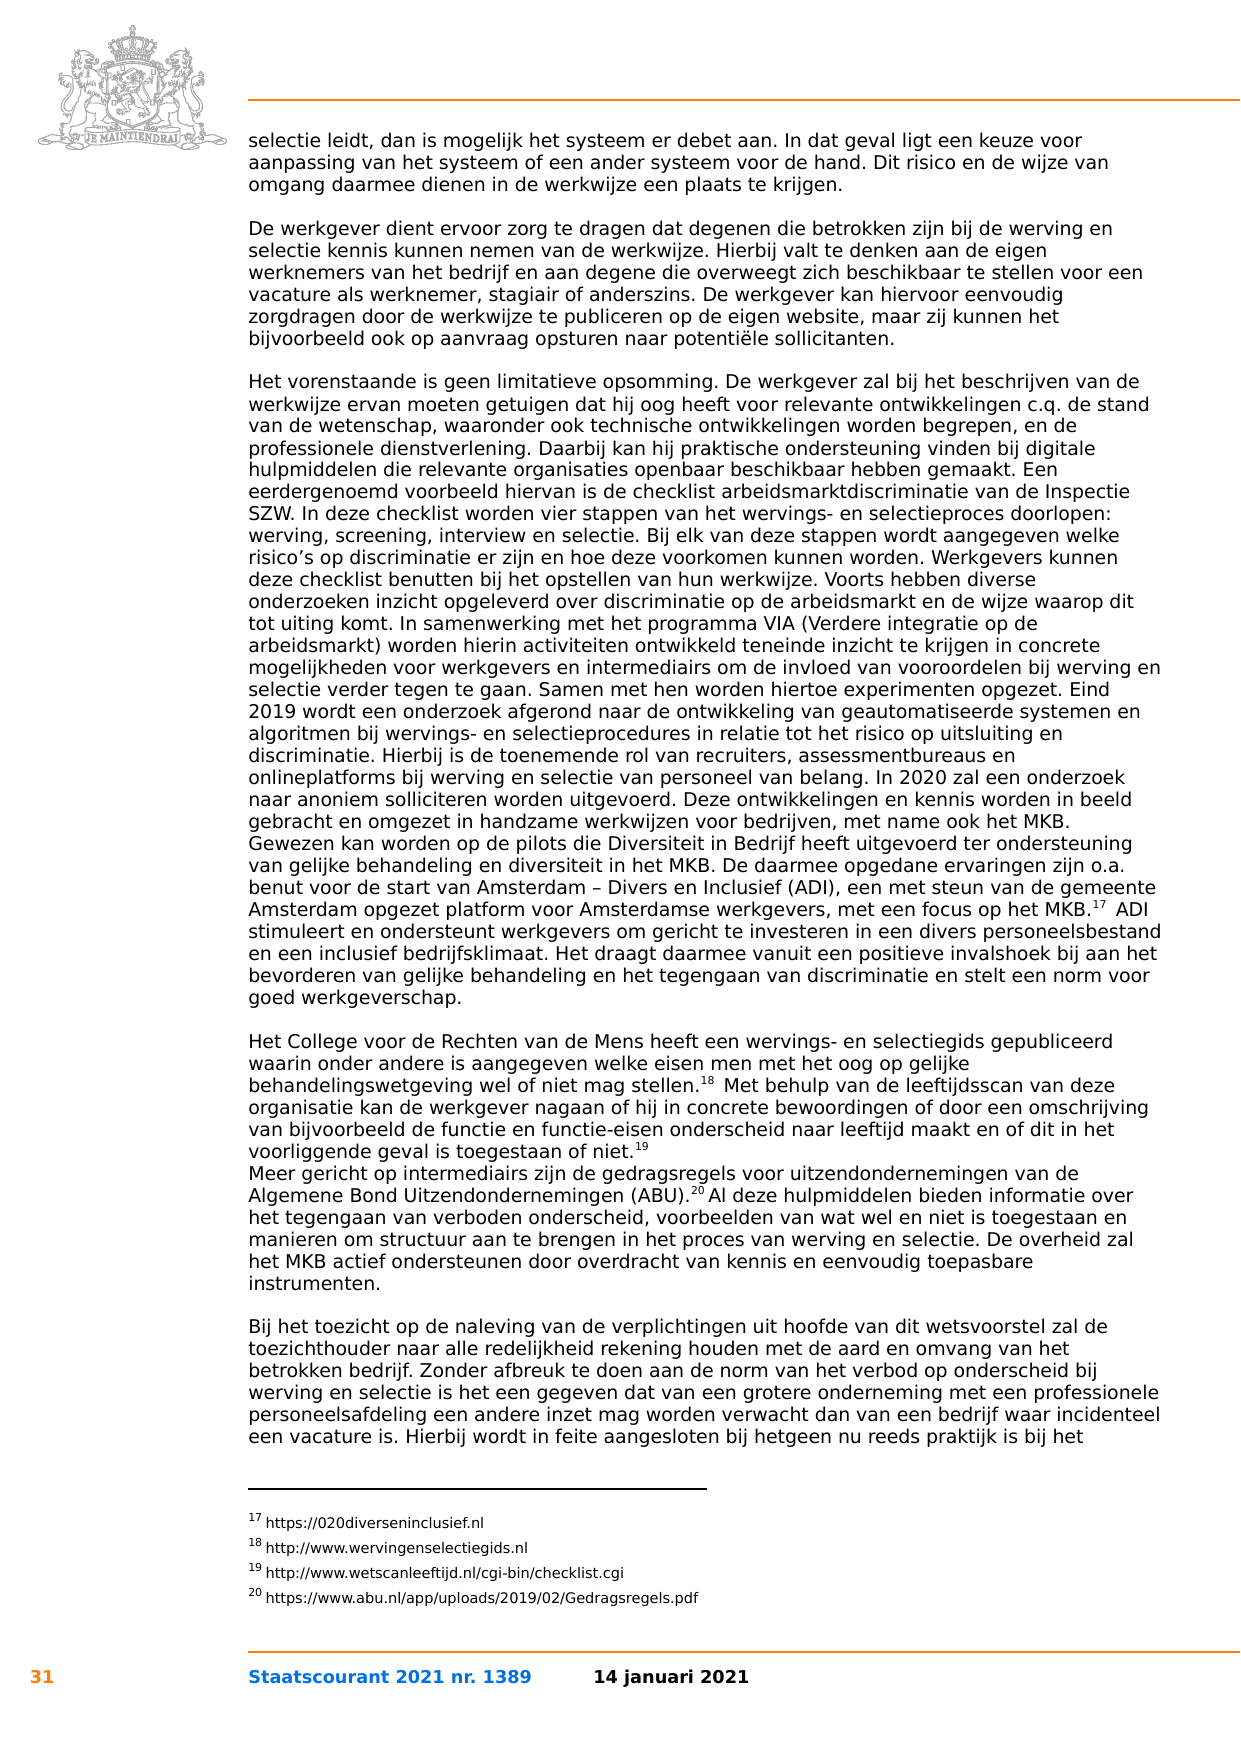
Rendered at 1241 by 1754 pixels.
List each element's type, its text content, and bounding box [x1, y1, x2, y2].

text https://020diverseninclusief.nl [248, 1511, 1163, 1533]
text Het vorenstaande is geen limitatieve opsomming. De werkgever zal bij het beschrijven van de werkwijze ervan moeten getuigen dat hij oog heeft voor relevante ontwikkelingen c.q. de stand van de wetenschap, waaronder ook technische ontwikkelingen worden begrepen, en de professionele dienstverlening. Daarbij kan hij praktische ondersteuning vinden bij digitale hulpmiddelen die relevante organisaties openbaar beschikbaar hebben gemaakt. Een eerdergenoemd voorbeeld hiervan is de checklist arbeidsmarktdiscriminatie van de Inspectie SZW. In deze checklist worden vier stappen van het wervings- en selectieproces doorlopen: werving, screening, interview en selectie. Bij elk van deze stappen wordt aangegeven welke risico’s op discriminatie er zijn en hoe deze voorkomen kunnen worden. Werkgevers kunnen deze checklist benutten bij het opstellen van hun werkwijze. Voorts hebben diverse onderzoeken inzicht opgeleverd over discriminatie op de arbeidsmarkt en de wijze waarop dit tot uiting komt. In samenwerking met het programma VIA (Verdere integratie op de arbeidsmarkt) worden hierin activiteiten ontwikkeld teneinde inzicht te krijgen in concrete mogelijkheden voor werkgevers en intermediairs om de invloed van vooroordelen bij werving en selectie verder tegen te gaan. Samen met hen worden hiertoe experimenten opgezet. Eind 2019 wordt een onderzoek afgerond naar de ontwikkeling van geautomatiseerde systemen en algoritmen bij wervings- en selectieprocedures in relatie tot het risico op uitsluiting en discriminatie. Hierbij is de toenemende rol van recruiters, assessmentbureaus en onlineplatforms bij werving en selectie van personeel van belang. In 2020 zal een onderzoek naar anoniem solliciteren worden uitgevoerd. Deze ontwikkelingen en kennis worden in beeld gebracht en omgezet in handzame werkwijzen voor bedrijven, met name ook het MKB. Gewezen kan worden op de pilots die Diversiteit in Bedrijf heeft uitgevoerd ter ondersteuning van gelijke behandeling en diversiteit in het MKB. De daarmee opgedane ervaringen zijn o.a. benut voor de start van Amsterdam – Divers en Inclusief (ADI), een met steun van de gemeente Amsterdam opgezet platform voor Amsterdamse werkgevers, met een focus op het MKB. ADI stimuleert en ondersteunt werkgevers om gericht te investeren in een divers personeelsbestand en een inclusief bedrijfsklimaat. Het draagt daarmee vanuit een positieve invalshoek bij aan het bevorderen van gelijke behandeling en het tegengaan van discriminatie en stelt een norm voor goed werkgeverschap. [248, 371, 1163, 1009]
text selectie leidt, dan is mogelijk het systeem er debet aan. In dat geval ligt een keuze voor aanpassing van het systeem of een ander systeem voor de hand. Dit risico en de wijze van omgang daarmee dienen in de werkwijze een plaats te krijgen. [248, 130, 1163, 196]
text Meer gericht op intermediairs zijn de gedragsregels voor uitzendondernemingen van de Algemene Bond Uitzendondernemingen (ABU).Al deze hulpmiddelen bieden informatie over het tegengaan van verboden onderscheid, voorbeelden van wat wel en niet is toegestaan en manieren om structuur aan te brengen in het proces van werving en selectie. De overheid zal het MKB actief ondersteunen door overdracht van kennis en eenvoudig toepasbare instrumenten. [248, 1163, 1163, 1294]
text https://www.abu.nl/app/uploads/2019/02/Gedragsregels.pdf [248, 1586, 1163, 1608]
text http://www.wervingenselectiegids.nl [248, 1536, 1163, 1558]
picture [38, 25, 227, 150]
text http://www.wetscanleeftijd.nl/cgi-bin/checklist.cgi [248, 1561, 1163, 1583]
text Bij het toezicht op de naleving van de verplichtingen uit hoofde van dit wetsvoorstel zal de toezichthouder naar alle redelijkheid rekening houden met de aard en omvang van het betrokken bedrijf. Zonder afbreuk te doen aan de norm van het verbod op onderscheid bij werving en selectie is het een gegeven dat van een grotere onderneming met een professionele personeelsafdeling een andere inzet mag worden verwacht dan van een bedrijf waar incidenteel een vacature is. Hierbij wordt in feite aangesloten bij hetgeen nu reeds praktijk is bij het [248, 1316, 1163, 1448]
text De werkgever dient ervoor zorg te dragen dat degenen die betrokken zijn bij de werving en selectie kennis kunnen nemen van de werkwijze. Hierbij valt te denken aan de eigen werknemers van het bedrijf en aan degene die overweegt zich beschikbaar te stellen voor een vacature als werknemer, stagiair of anderszins. De werkgever kan hiervoor eenvoudig zorgdragen door de werkwijze te publiceren op de eigen website, maar zij kunnen het bijvoorbeeld ook op aanvraag opsturen naar potentiële sollicitanten. [248, 218, 1163, 349]
text Het College voor de Rechten van de Mens heeft een wervings- en selectiegids gepubliceerd waarin onder andere is aangegeven welke eisen men met het oog op gelijke behandelingswetgeving wel of niet mag stellen. Met behulp van de leeftijdsscan van deze organisatie kan de werkgever nagaan of hij in concrete bewoordingen of door een omschrijving van bijvoorbeeld de functie en functie-eisen onderscheid naar leeftijd maakt en of dit in het voorliggende geval is toegestaan of niet. [248, 1031, 1163, 1163]
